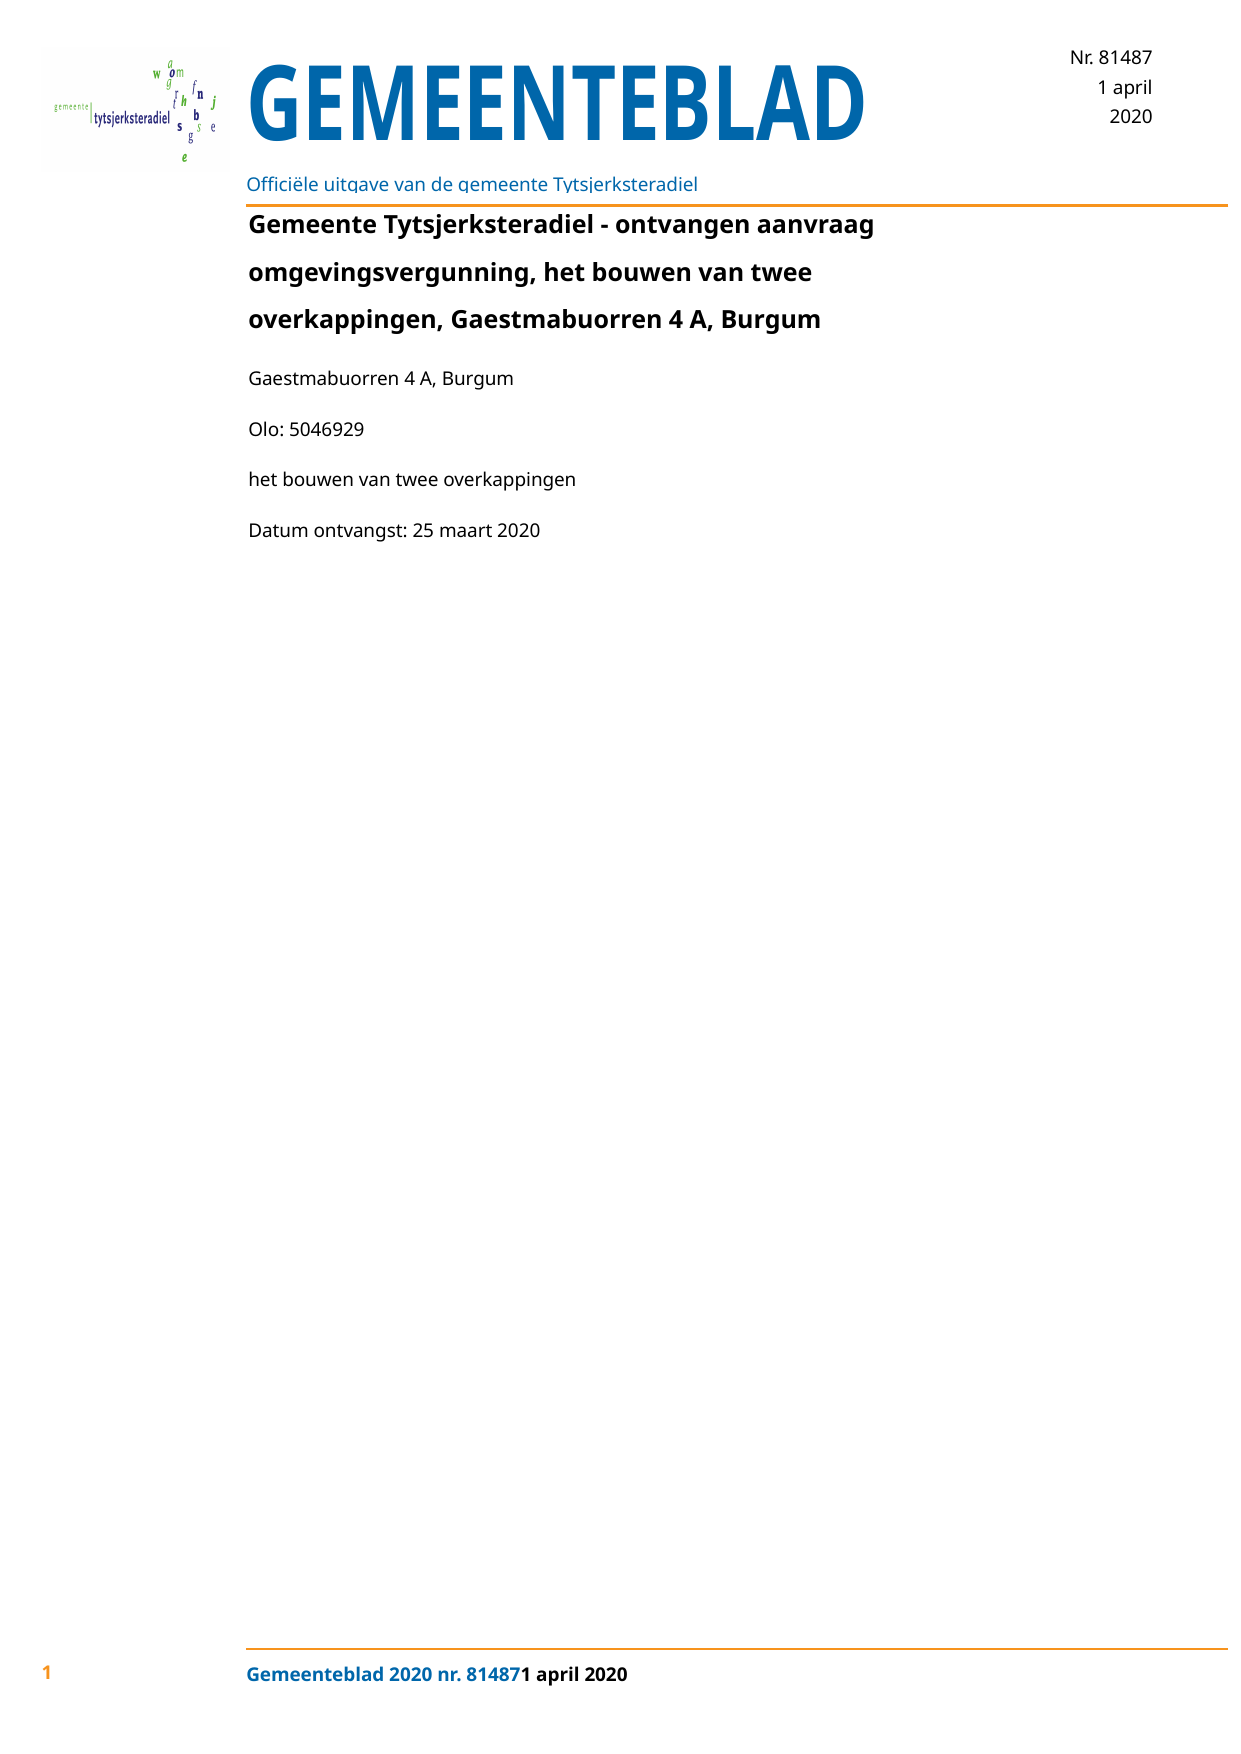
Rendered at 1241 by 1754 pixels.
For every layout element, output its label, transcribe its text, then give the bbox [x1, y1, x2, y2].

text Gemeente Tytsjerksteradiel - ontvangen aanvraag omgevingsvergunning, het bouwen van twee overkappingen, Gaestmabuorren 4 A, Burgum [248, 207, 1152, 336]
text Gaestmabuorren 4 A, Burgum [248, 366, 1152, 391]
text Datum ontvangst: 25 maart 2020 [248, 517, 1152, 542]
text het bouwen van twee overkappingen [248, 466, 1152, 492]
picture [41, 47, 231, 172]
text Olo: 5046929 [248, 416, 1152, 442]
